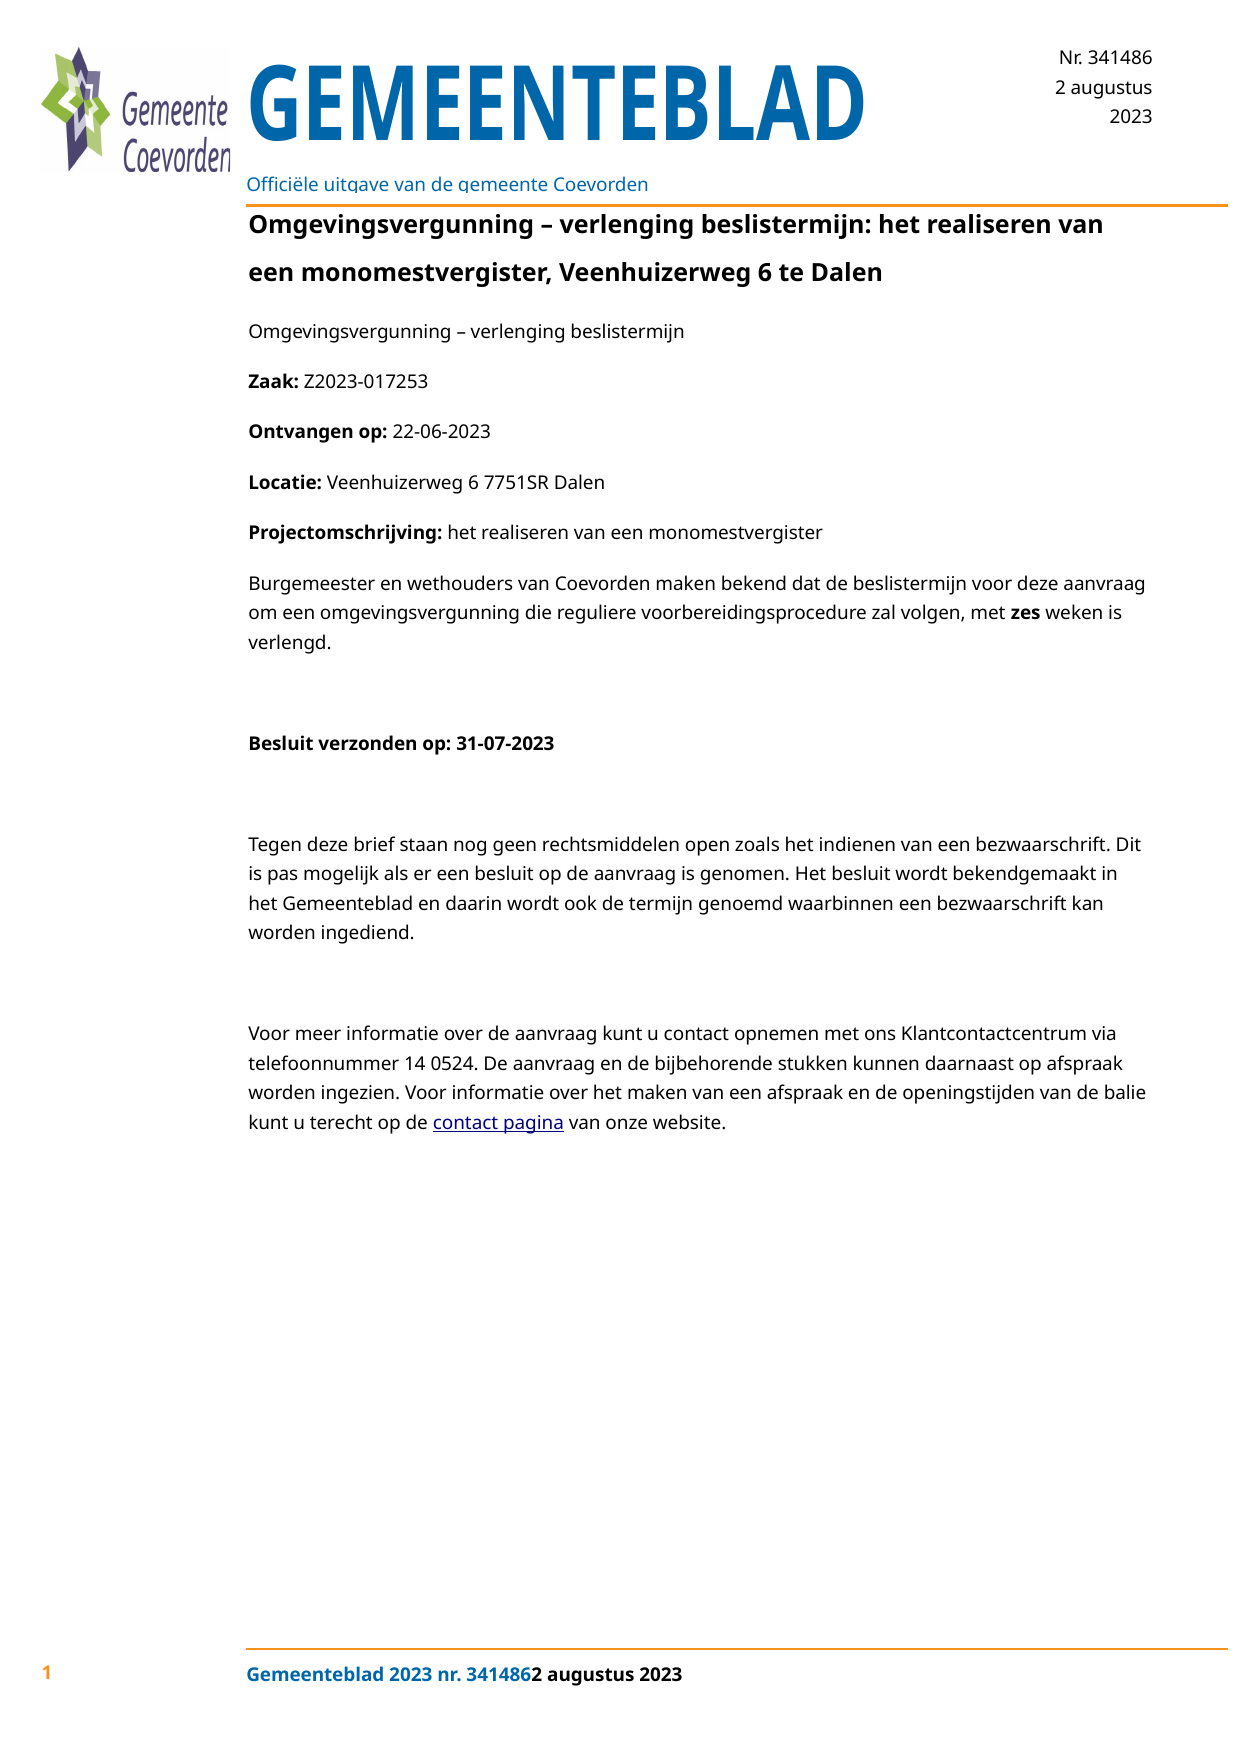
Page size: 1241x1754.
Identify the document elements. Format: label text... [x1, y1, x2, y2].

text Omgevingsvergunning – verlenging beslistermijn [248, 318, 1152, 344]
text Ontvangen op: 22-06-2023 [248, 419, 1152, 444]
text Zaak: Z2023-017253 [248, 368, 1152, 394]
text Tegen deze brief staan nog geen rechtsmiddelen open zoals het indienen van een bezwaarschrift. Dit is pas mogelijk als er een besluit op de aanvraag is genomen. Het besluit wordt bekendgemaakt in het Gemeenteblad en daarin wordt ook de termijn genoemd waarbinnen een bezwaarschrift kan worden ingediend. [248, 831, 1152, 945]
text Burgemeester en wethouders van Coevorden maken bekend dat de beslistermijn voor deze aanvraag om een omgevingsvergunning die reguliere voorbereidingsprocedure zal volgen, met zes weken is verlengd. [248, 570, 1152, 655]
text Omgevingsvergunning – verlenging beslistermijn: het realiseren van een monomestvergister, Veenhuizerweg 6 te Dalen [248, 207, 1152, 288]
picture [41, 47, 231, 172]
text Voor meer informatie over de aanvraag kunt u contact opnemen met ons Klantcontactcentrum via telefoonnummer 14 0524. De aanvraag en de bijbehorende stukken kunnen daarnaast op afspraak worden ingezien. Voor informatie over het maken van een afspraak en de openingstijden van de balie kunt u terecht op de contact pagina van onze website. [248, 1020, 1152, 1135]
text Besluit verzonden op: 31-07-2023 [248, 730, 1152, 756]
text Locatie: Veenhuizerweg 6 7751SR Dalen [248, 469, 1152, 495]
text Projectomschrijving: het realiseren van een monomestvergister [248, 519, 1152, 545]
